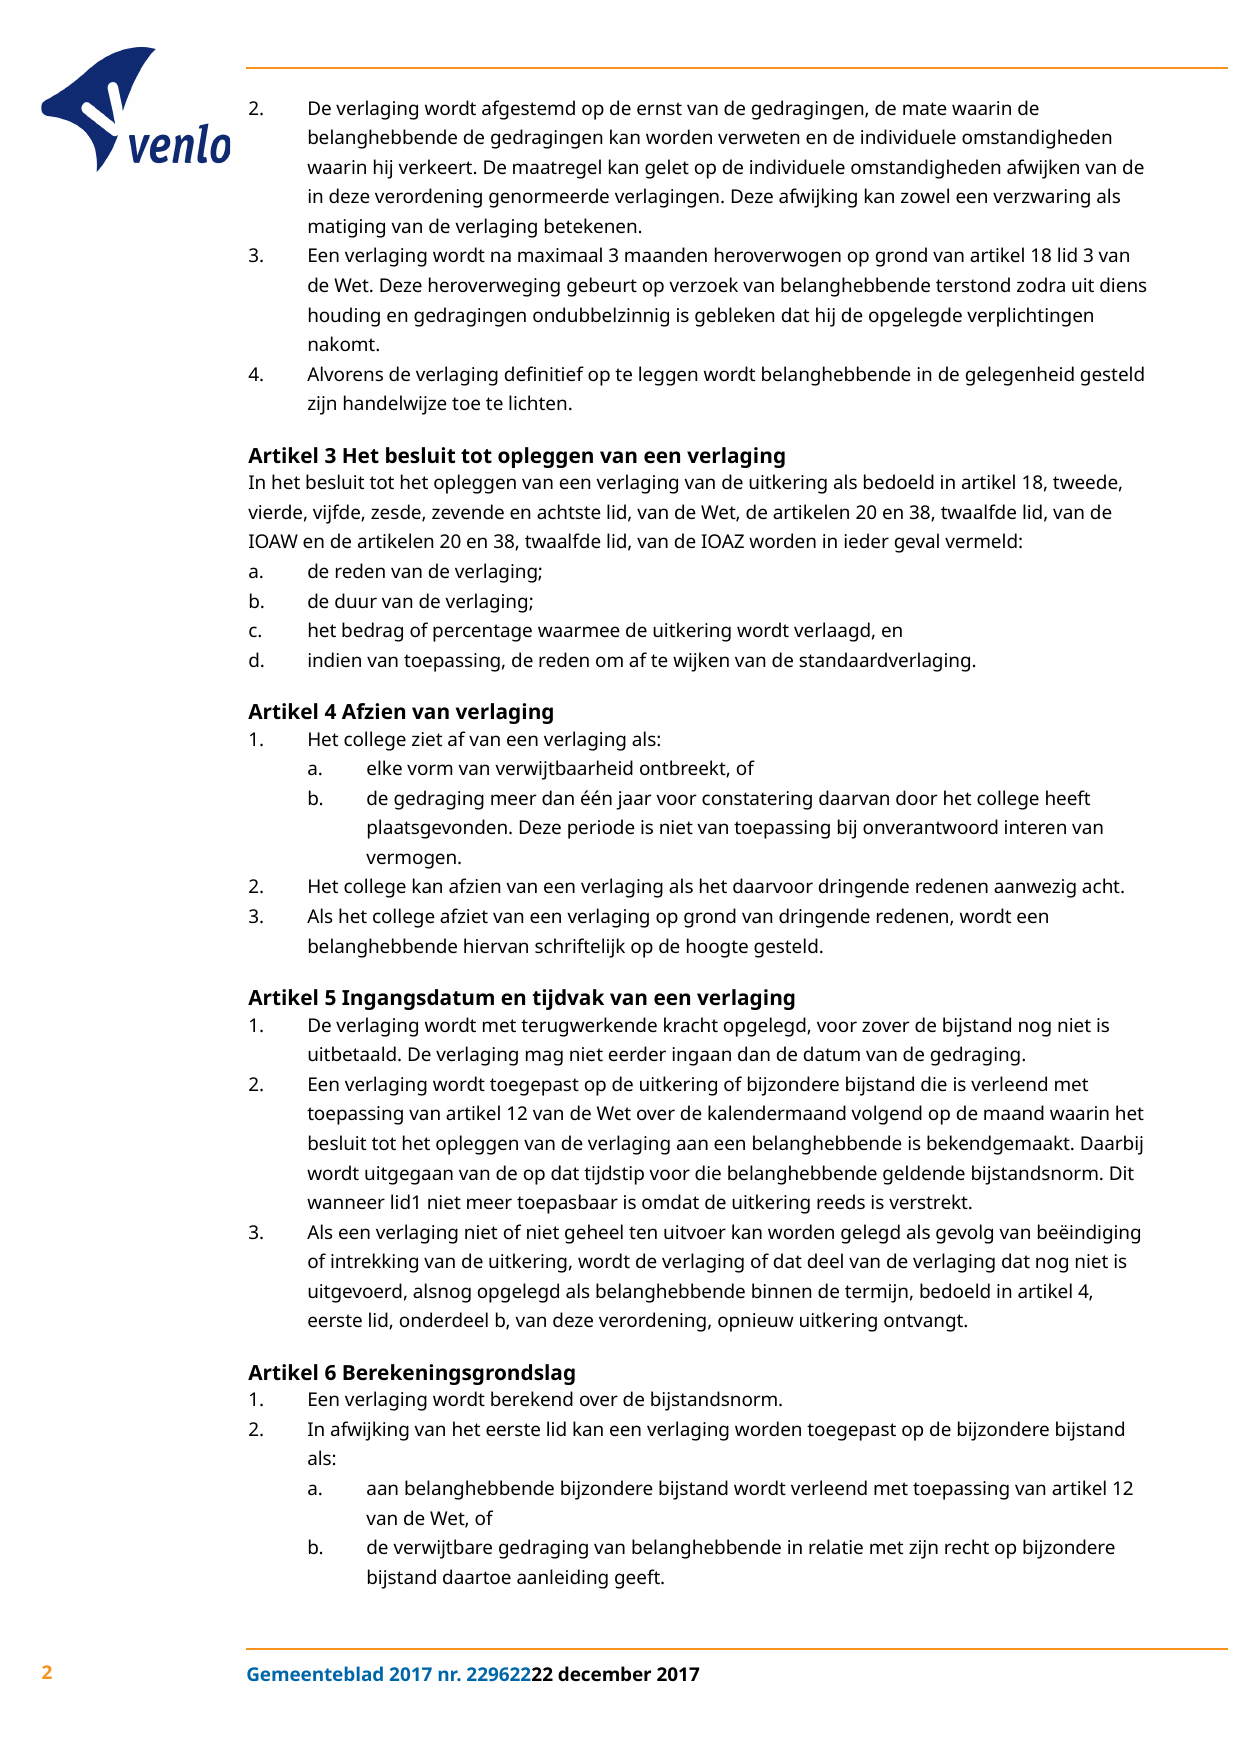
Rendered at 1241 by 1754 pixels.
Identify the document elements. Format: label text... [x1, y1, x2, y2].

list het bedrag of percentage waarmee de uitkering wordt verlaagd, en [248, 617, 1152, 643]
list de gedraging meer dan één jaar voor constatering daarvan door het college heeft plaatsgevonden. Deze periode is niet van toepassing bij onverantwoord interen van vermogen. [307, 785, 1152, 870]
picture [41, 47, 231, 172]
list de verwijtbare gedraging van belanghebbende in relatie met zijn recht op bijzondere bijstand daartoe aanleiding geeft. [307, 1534, 1152, 1590]
list indien van toepassing, de reden om af te wijken van de standaardverlaging. [248, 647, 1152, 673]
list elke vorm van verwijtbaarheid ontbreekt, of [307, 755, 1152, 781]
list De verlaging wordt met terugwerkende kracht opgelegd, voor zover de bijstand nog niet is uitbetaald. De verlaging mag niet eerder ingaan dan de datum van de gedraging. [248, 1012, 1152, 1067]
list Alvorens de verlaging definitief op te leggen wordt belanghebbende in de gelegenheid gesteld zijn handelwijze toe te lichten. [248, 361, 1152, 416]
list Een verlaging wordt berekend over de bijstandsnorm. [248, 1386, 1152, 1412]
list Als een verlaging niet of niet geheel ten uitvoer kan worden gelegd als gevolg van beëindiging of intrekking van de uitkering, wordt de verlaging of dat deel van de verlaging dat nog niet is uitgevoerd, alsnog opgelegd als belanghebbende binnen de termijn, bedoeld in artikel 4, eerste lid, onderdeel b, van deze verordening, opnieuw uitkering ontvangt. [248, 1219, 1152, 1333]
list Een verlaging wordt na maximaal 3 maanden heroverwogen op grond van artikel 18 lid 3 van de Wet. Deze heroverweging gebeurt op verzoek van belanghebbende terstond zodra uit diens houding en gedragingen ondubbelzinnig is gebleken dat hij de opgelegde verplichtingen nakomt. [248, 243, 1152, 357]
text Artikel 6 Berekeningsgrondslag [248, 1358, 1152, 1386]
list aan belanghebbende bijzondere bijstand wordt verleend met toepassing van artikel 12 van de Wet, of [307, 1475, 1152, 1531]
list Het college kan afzien van een verlaging als het daarvoor dringende redenen aanwezig acht. [248, 874, 1152, 899]
text Artikel 4 Afzien van verlaging [248, 697, 1152, 726]
text Artikel 5 Ingangsdatum en tijdvak van een verlaging [248, 983, 1152, 1012]
list Het college ziet af van een verlaging als: [248, 726, 1152, 752]
text In het besluit tot het opleggen van een verlaging van de uitkering als bedoeld in artikel 18, tweede, vierde, vijfde, zesde, zevende en achtste lid, van de Wet, de artikelen 20 en 38, twaalfde lid, van de IOAW en de artikelen 20 en 38, twaalfde lid, van de IOAZ worden in ieder geval vermeld: [248, 469, 1152, 554]
list de duur van de verlaging; [248, 588, 1152, 613]
list De verlaging wordt afgestemd op de ernst van de gedragingen, de mate waarin de belanghebbende de gedragingen kan worden verweten en de individuele omstandigheden waarin hij verkeert. De maatregel kan gelet op de individuele omstandigheden afwijken van de in deze verordening genormeerde verlagingen. Deze afwijking kan zowel een verzwaring als matiging van de verlaging betekenen. [248, 95, 1152, 239]
list de reden van de verlaging; [248, 558, 1152, 584]
list Een verlaging wordt toegepast op de uitkering of bijzondere bijstand die is verleend met toepassing van artikel 12 van de Wet over de kalendermaand volgend op de maand waarin het besluit tot het opleggen van de verlaging aan een belanghebbende is bekendgemaakt. Daarbij wordt uitgegaan van de op dat tijdstip voor die belanghebbende geldende bijstandsnorm. Dit wanneer lid1 niet meer toepasbaar is omdat de uitkering reeds is verstrekt. [248, 1071, 1152, 1215]
list In afwijking van het eerste lid kan een verlaging worden toegepast op de bijzondere bijstand als: [248, 1416, 1152, 1471]
text Artikel 3 Het besluit tot opleggen van een verlaging [248, 441, 1152, 469]
list Als het college afziet van een verlaging op grond van dringende redenen, wordt een belanghebbende hiervan schriftelijk op de hoogte gesteld. [248, 903, 1152, 959]
